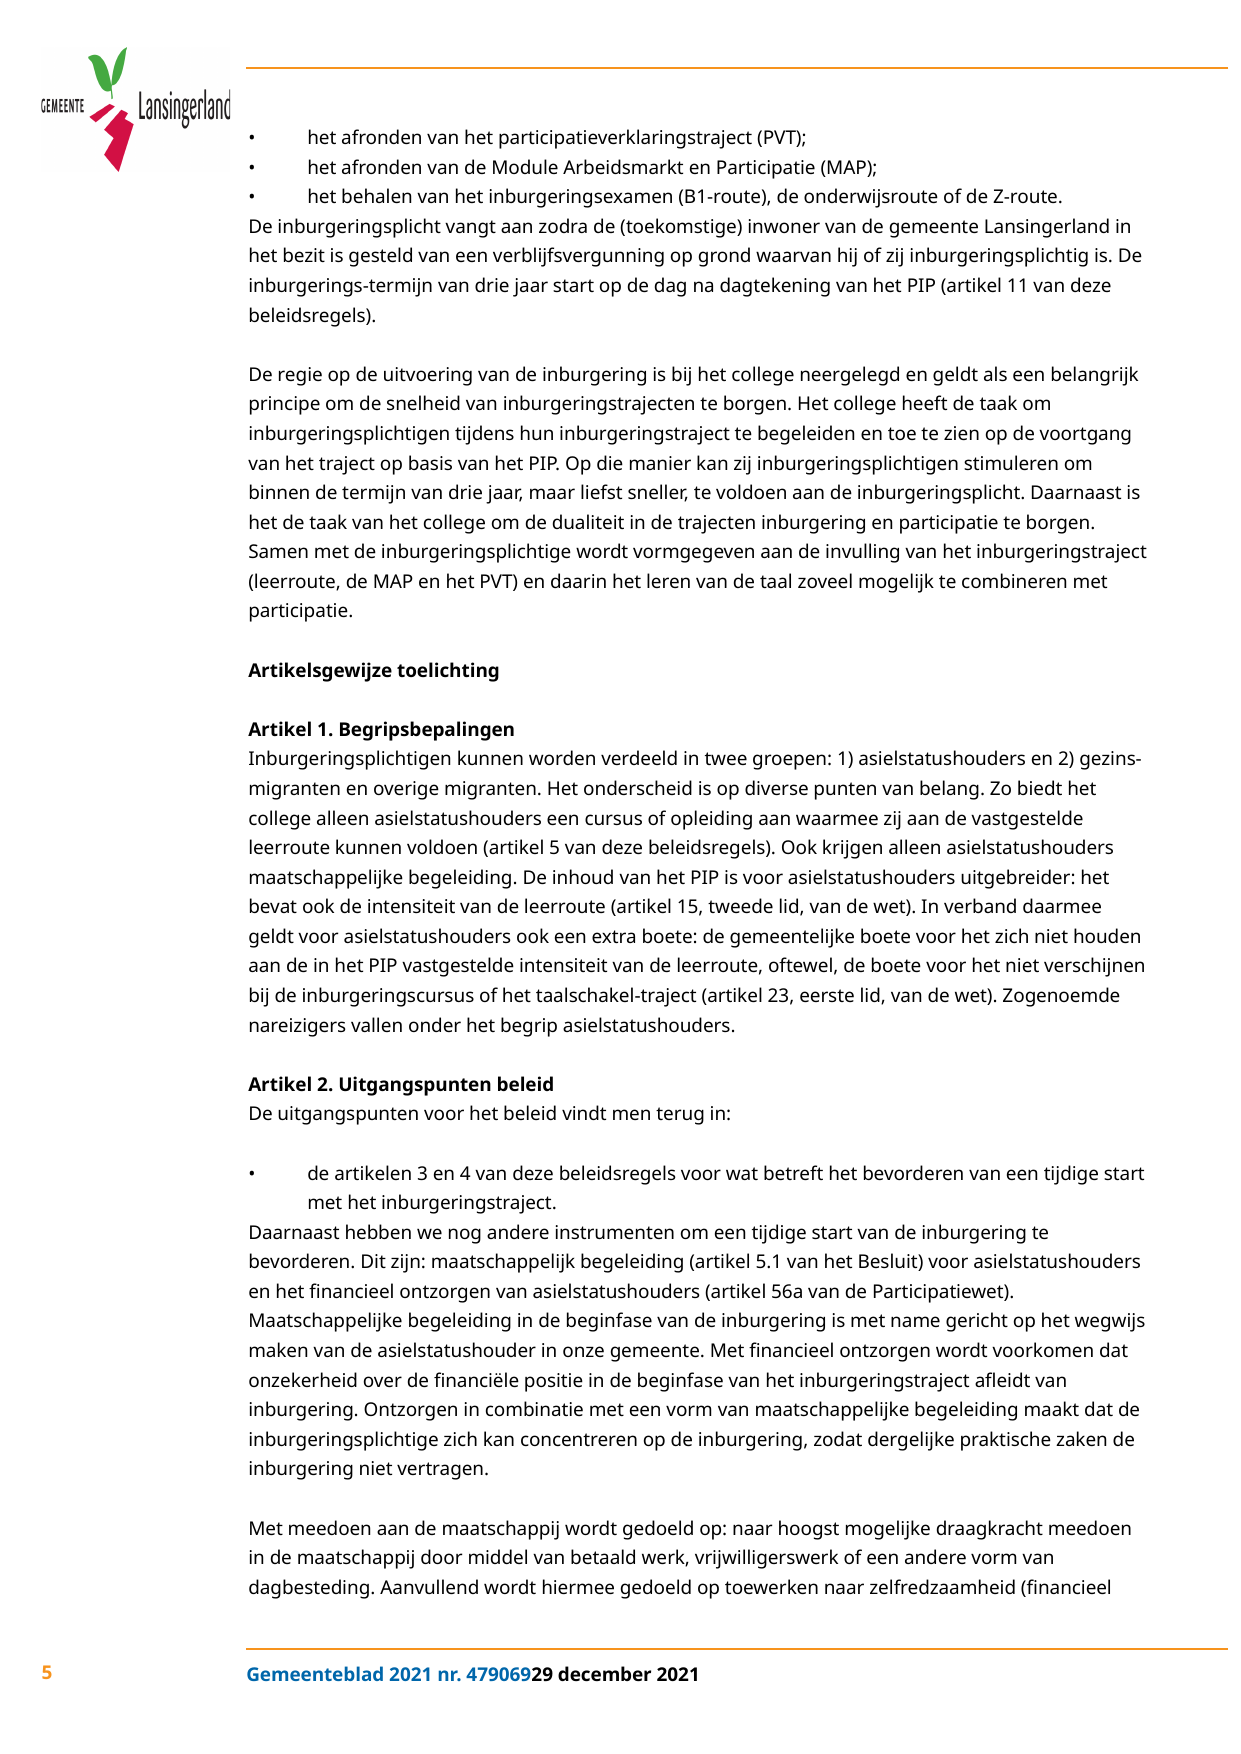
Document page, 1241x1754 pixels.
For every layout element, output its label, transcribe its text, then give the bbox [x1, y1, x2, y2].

text Inburgeringsplichtigen kunnen worden verdeeld in twee groepen: 1) asielstatushouders en 2) gezins-migranten en overige migranten. Het onderscheid is op diverse punten van belang. Zo biedt het college alleen asielstatushouders een cursus of opleiding aan waarmee zij aan de vastgestelde leerroute kunnen voldoen (artikel 5 van deze beleidsregels). Ook krijgen alleen asielstatushouders maatschappelijke begeleiding. De inhoud van het PIP is voor asielstatushouders uitgebreider: het bevat ook de intensiteit van de leerroute (artikel 15, tweede lid, van de wet). In verband daarmee geldt voor asielstatushouders ook een extra boete: de gemeentelijke boete voor het zich niet houden aan de in het PIP vastgestelde intensiteit van de leerroute, oftewel, de boete voor het niet verschijnen bij de inburgeringscursus of het taalschakel-traject (artikel 23, eerste lid, van de wet). Zogenoemde nareizigers vallen onder het begrip asielstatushouders. [248, 746, 1152, 1038]
list de artikelen 3 en 4 van deze beleidsregels voor wat betreft het bevorderen van een tijdige start met het inburgeringstraject. [248, 1160, 1152, 1215]
list het afronden van de Module Arbeidsmarkt en Participatie (MAP); [248, 154, 1152, 180]
text Met meedoen aan de maatschappij wordt gedoeld op: naar hoogst mogelijke draagkracht meedoen in de maatschappij door middel van betaald werk, vrijwilligerswerk of een andere vorm van dagbesteding. Aanvullend wordt hiermee gedoeld op toewerken naar zelfredzaamheid (financieel [248, 1515, 1152, 1600]
text Artikel 2. Uitgangspunten beleid [248, 1071, 1152, 1097]
text De regie op de uitvoering van de inburgering is bij het college neergelegd en geldt als een belangrijk principe om de snelheid van inburgeringstrajecten te borgen. Het college heeft de taak om inburgeringsplichtigen tijdens hun inburgeringstraject te begeleiden en toe te zien op de voortgang van het traject op basis van het PIP. Op die manier kan zij inburgeringsplichtigen stimuleren om binnen de termijn van drie jaar, maar liefst sneller, te voldoen aan de inburgeringsplicht. Daarnaast is het de taak van het college om de dualiteit in de trajecten inburgering en participatie te borgen. Samen met de inburgeringsplichtige wordt vormgegeven aan de invulling van het inburgeringstraject (leerroute, de MAP en het PVT) en daarin het leren van de taal zoveel mogelijk te combineren met participatie. [248, 361, 1152, 623]
list het behalen van het inburgeringsexamen (B1-route), de onderwijsroute of de Z-route. [248, 183, 1152, 209]
text De inburgeringsplicht vangt aan zodra de (toekomstige) inwoner van de gemeente Lansingerland in het bezit is gesteld van een verblijfsvergunning op grond waarvan hij of zij inburgeringsplichtig is. De inburgerings-termijn van drie jaar start op de dag na dagtekening van het PIP (artikel 11 van deze beleidsregels). [248, 213, 1152, 328]
text Artikelsgewijze toelichting [248, 657, 1152, 683]
text De uitgangspunten voor het beleid vindt men terug in: [248, 1101, 1152, 1126]
picture [41, 47, 231, 172]
text Daarnaast hebben we nog andere instrumenten om een tijdige start van de inburgering te bevorderen. Dit zijn: maatschappelijk begeleiding (artikel 5.1 van het Besluit) voor asielstatushouders en het financieel ontzorgen van asielstatushouders (artikel 56a van de Participatiewet). Maatschappelijke begeleiding in de beginfase van de inburgering is met name gericht op het wegwijs maken van de asielstatushouder in onze gemeente. Met financieel ontzorgen wordt voorkomen dat onzekerheid over de financiële positie in de beginfase van het inburgeringstraject afleidt van inburgering. Ontzorgen in combinatie met een vorm van maatschappelijke begeleiding maakt dat de inburgeringsplichtige zich kan concentreren op de inburgering, zodat dergelijke praktische zaken de inburgering niet vertragen. [248, 1219, 1152, 1481]
text Artikel 1. Begripsbepalingen [248, 716, 1152, 742]
list het afronden van het participatieverklaringstraject (PVT); [248, 124, 1152, 150]
